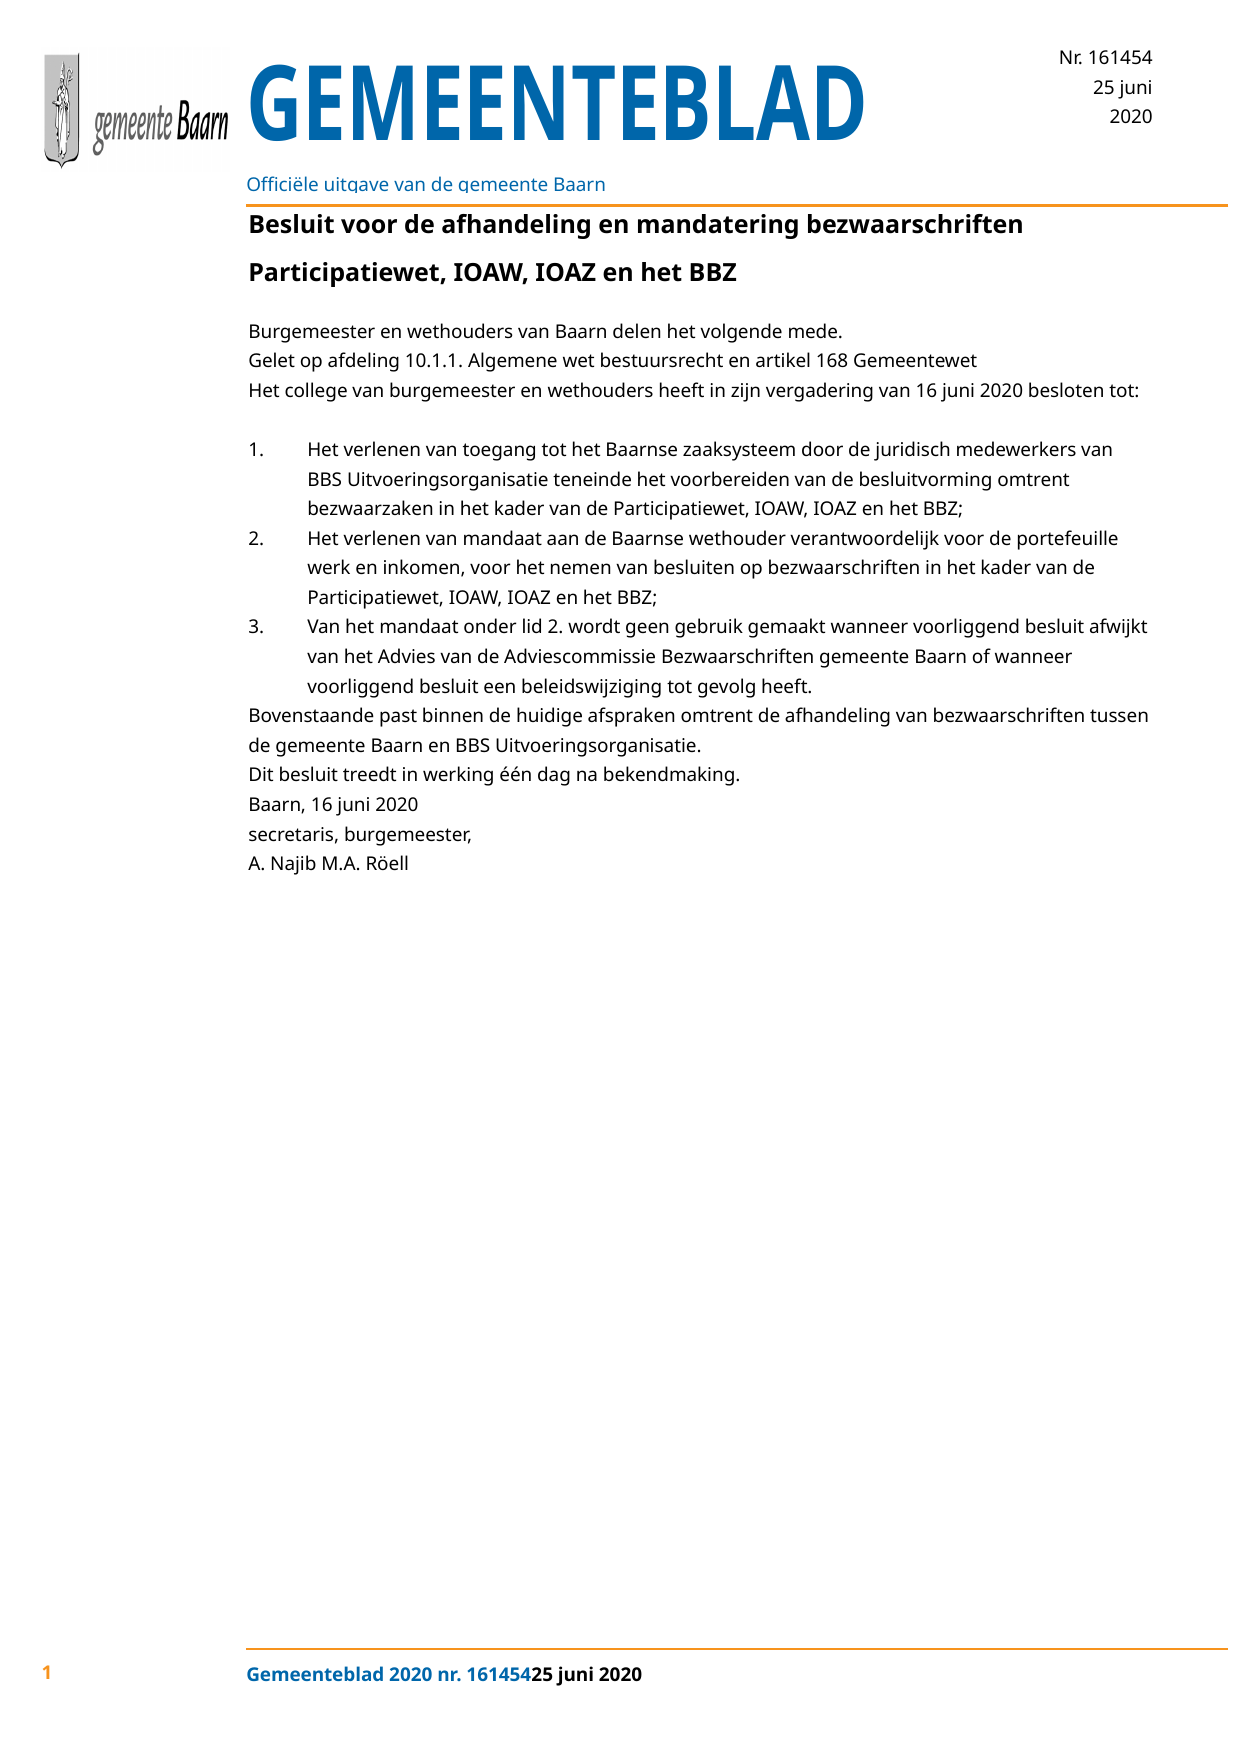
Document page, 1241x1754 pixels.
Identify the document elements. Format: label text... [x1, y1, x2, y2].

text Besluit voor de afhandeling en mandatering bezwaarschriften Participatiewet, IOAW, IOAZ en het BBZ [248, 207, 1152, 288]
text A. Najib M.A. Röell [248, 850, 1152, 876]
list Het verlenen van mandaat aan de Baarnse wethouder verantwoordelijk voor de portefeuille werk en inkomen, voor het nemen van besluiten op bezwaarschriften in het kader van de Participatiewet, IOAW, IOAZ en het BBZ; [248, 525, 1152, 610]
text Het college van burgemeester en wethouders heeft in zijn vergadering van 16 juni 2020 besloten tot: [248, 377, 1152, 403]
text Bovenstaande past binnen de huidige afspraken omtrent de afhandeling van bezwaarschriften tussen de gemeente Baarn en BBS Uitvoeringsorganisatie. [248, 702, 1152, 758]
list Het verlenen van toegang tot het Baarnse zaaksysteem door de juridisch medewerkers van BBS Uitvoeringsorganisatie teneinde het voorbereiden van de besluitvorming omtrent bezwaarzaken in het kader van de Participatiewet, IOAW, IOAZ en het BBZ; [248, 436, 1152, 521]
text Gelet op afdeling 10.1.1. Algemene wet bestuursrecht en artikel 168 Gemeentewet [248, 347, 1152, 373]
picture [41, 47, 231, 172]
text Burgemeester en wethouders van Baarn delen het volgende mede. [248, 318, 1152, 344]
text secretaris, burgemeester, [248, 821, 1152, 847]
text Dit besluit treedt in werking één dag na bekendmaking. [248, 762, 1152, 787]
list Van het mandaat onder lid 2. wordt geen gebruik gemaakt wanneer voorliggend besluit afwijkt van het Advies van de Adviescommissie Bezwaarschriften gemeente Baarn of wanneer voorliggend besluit een beleidswijziging tot gevolg heeft. [248, 614, 1152, 699]
text Baarn, 16 juni 2020 [248, 791, 1152, 817]
